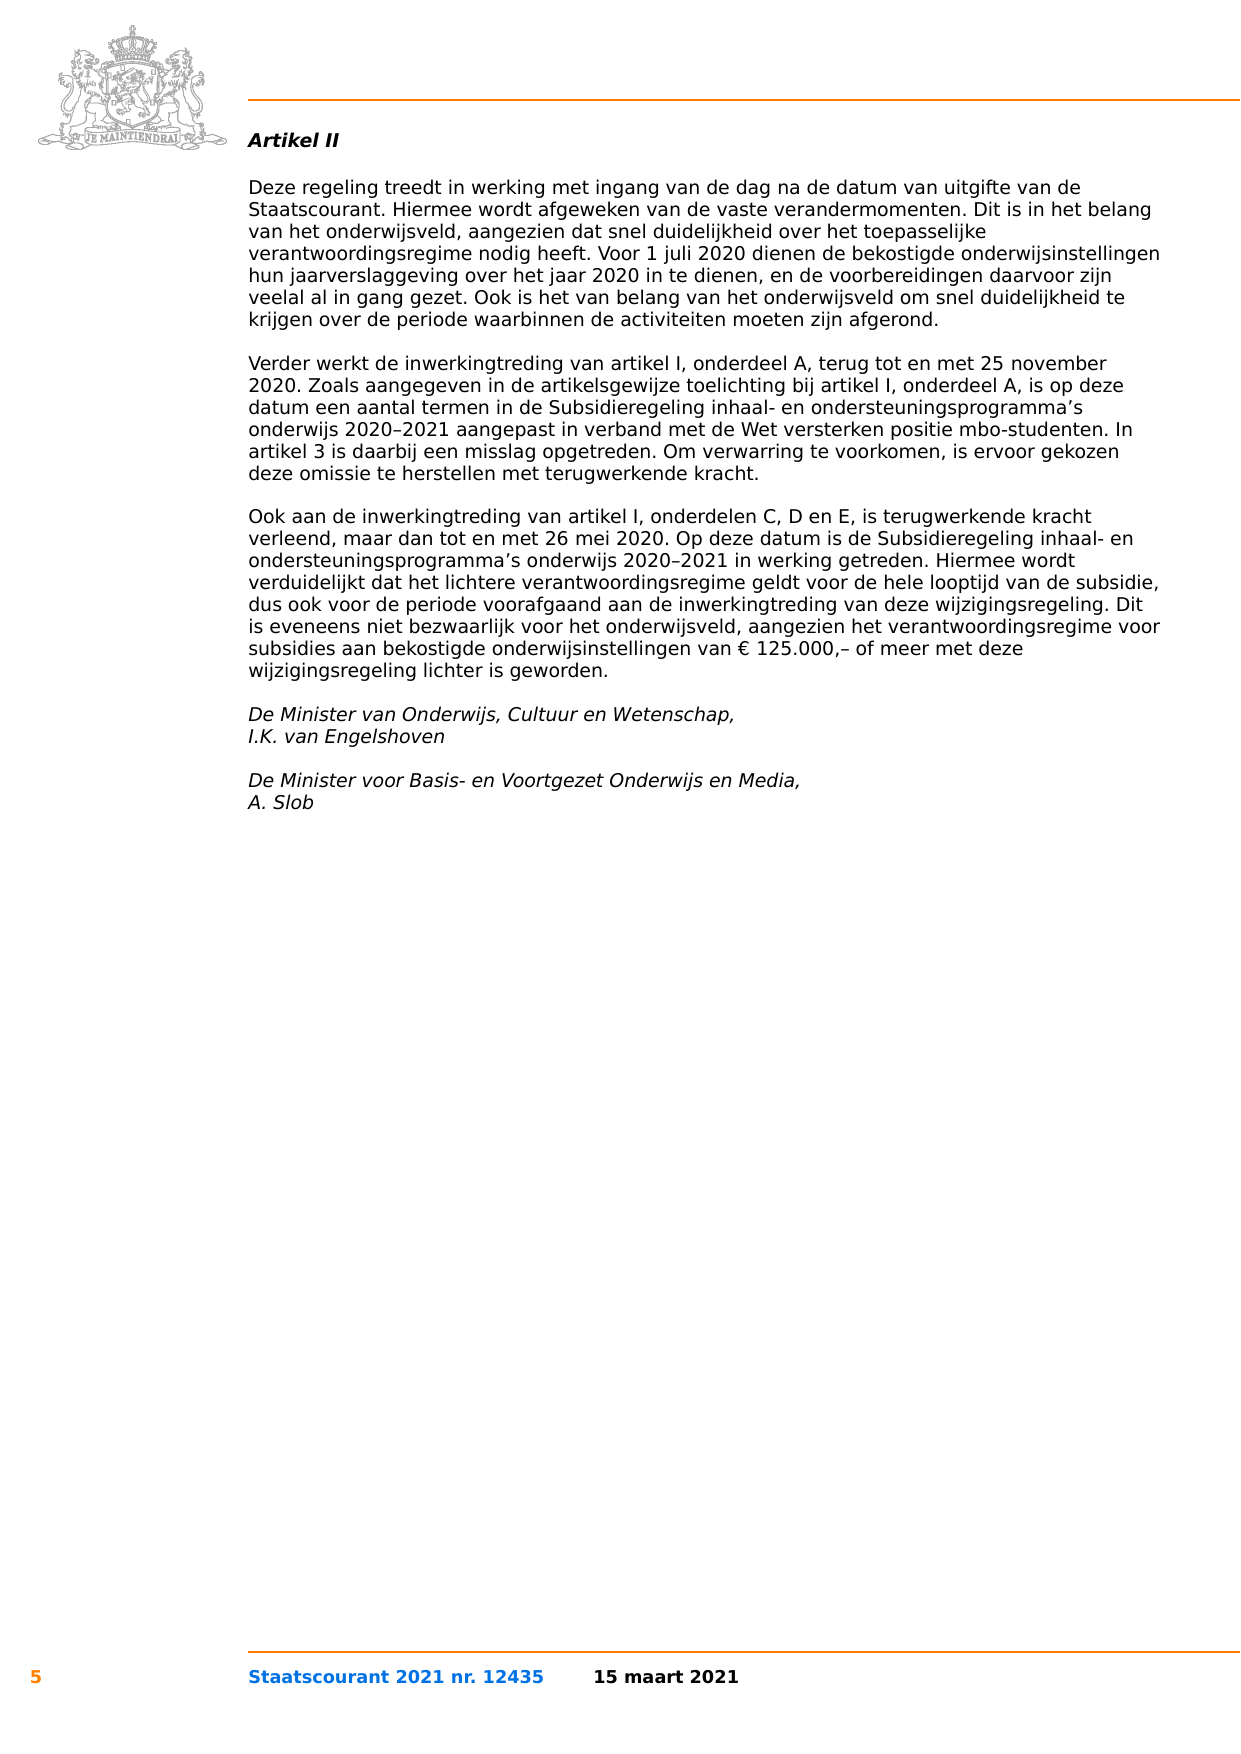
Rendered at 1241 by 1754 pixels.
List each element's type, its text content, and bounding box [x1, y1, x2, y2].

subtitle Artikel II [248, 130, 1163, 152]
text De Minister van Onderwijs, Cultuur en Wetenschap, I.K. van Engelshoven [248, 704, 1163, 748]
text De Minister voor Basis- en Voortgezet Onderwijs en Media, A. Slob [248, 770, 1163, 814]
text Deze regeling treedt in werking met ingang van de dag na de datum van uitgifte van de Staatscourant. Hiermee wordt afgeweken van de vaste verandermomenten. Dit is in het belang van het onderwijsveld, aangezien dat snel duidelijkheid over het toepasselijke verantwoordingsregime nodig heeft. Voor 1 juli 2020 dienen de bekostigde onderwijsinstellingen hun jaarverslaggeving over het jaar 2020 in te dienen, en de voorbereidingen daarvoor zijn veelal al in gang gezet. Ook is het van belang van het onderwijsveld om snel duidelijkheid te krijgen over de periode waarbinnen de activiteiten moeten zijn afgerond. [248, 177, 1163, 331]
picture [38, 25, 227, 150]
text Ook aan de inwerkingtreding van artikel I, onderdelen C, D en E, is terugwerkende kracht verleend, maar dan tot en met 26 mei 2020. Op deze datum is de Subsidieregeling inhaal- en ondersteuningsprogramma’s onderwijs 2020–2021 in werking getreden. Hiermee wordt verduidelijkt dat het lichtere verantwoordingsregime geldt voor de hele looptijd van de subsidie, dus ook voor de periode voorafgaand aan de inwerkingtreding van deze wijzigingsregeling. Dit is eveneens niet bezwaarlijk voor het onderwijsveld, aangezien het verantwoordingsregime voor subsidies aan bekostigde onderwijsinstellingen van € 125.000,– of meer met deze wijzigingsregeling lichter is geworden. [248, 506, 1163, 682]
text Verder werkt de inwerkingtreding van artikel I, onderdeel A, terug tot en met 25 november 2020. Zoals aangegeven in de artikelsgewijze toelichting bij artikel I, onderdeel A, is op deze datum een aantal termen in de Subsidieregeling inhaal- en ondersteuningsprogramma’s onderwijs 2020–2021 aangepast in verband met de Wet versterken positie mbo-studenten. In artikel 3 is daarbij een misslag opgetreden. Om verwarring te voorkomen, is ervoor gekozen deze omissie te herstellen met terugwerkende kracht. [248, 353, 1163, 484]
